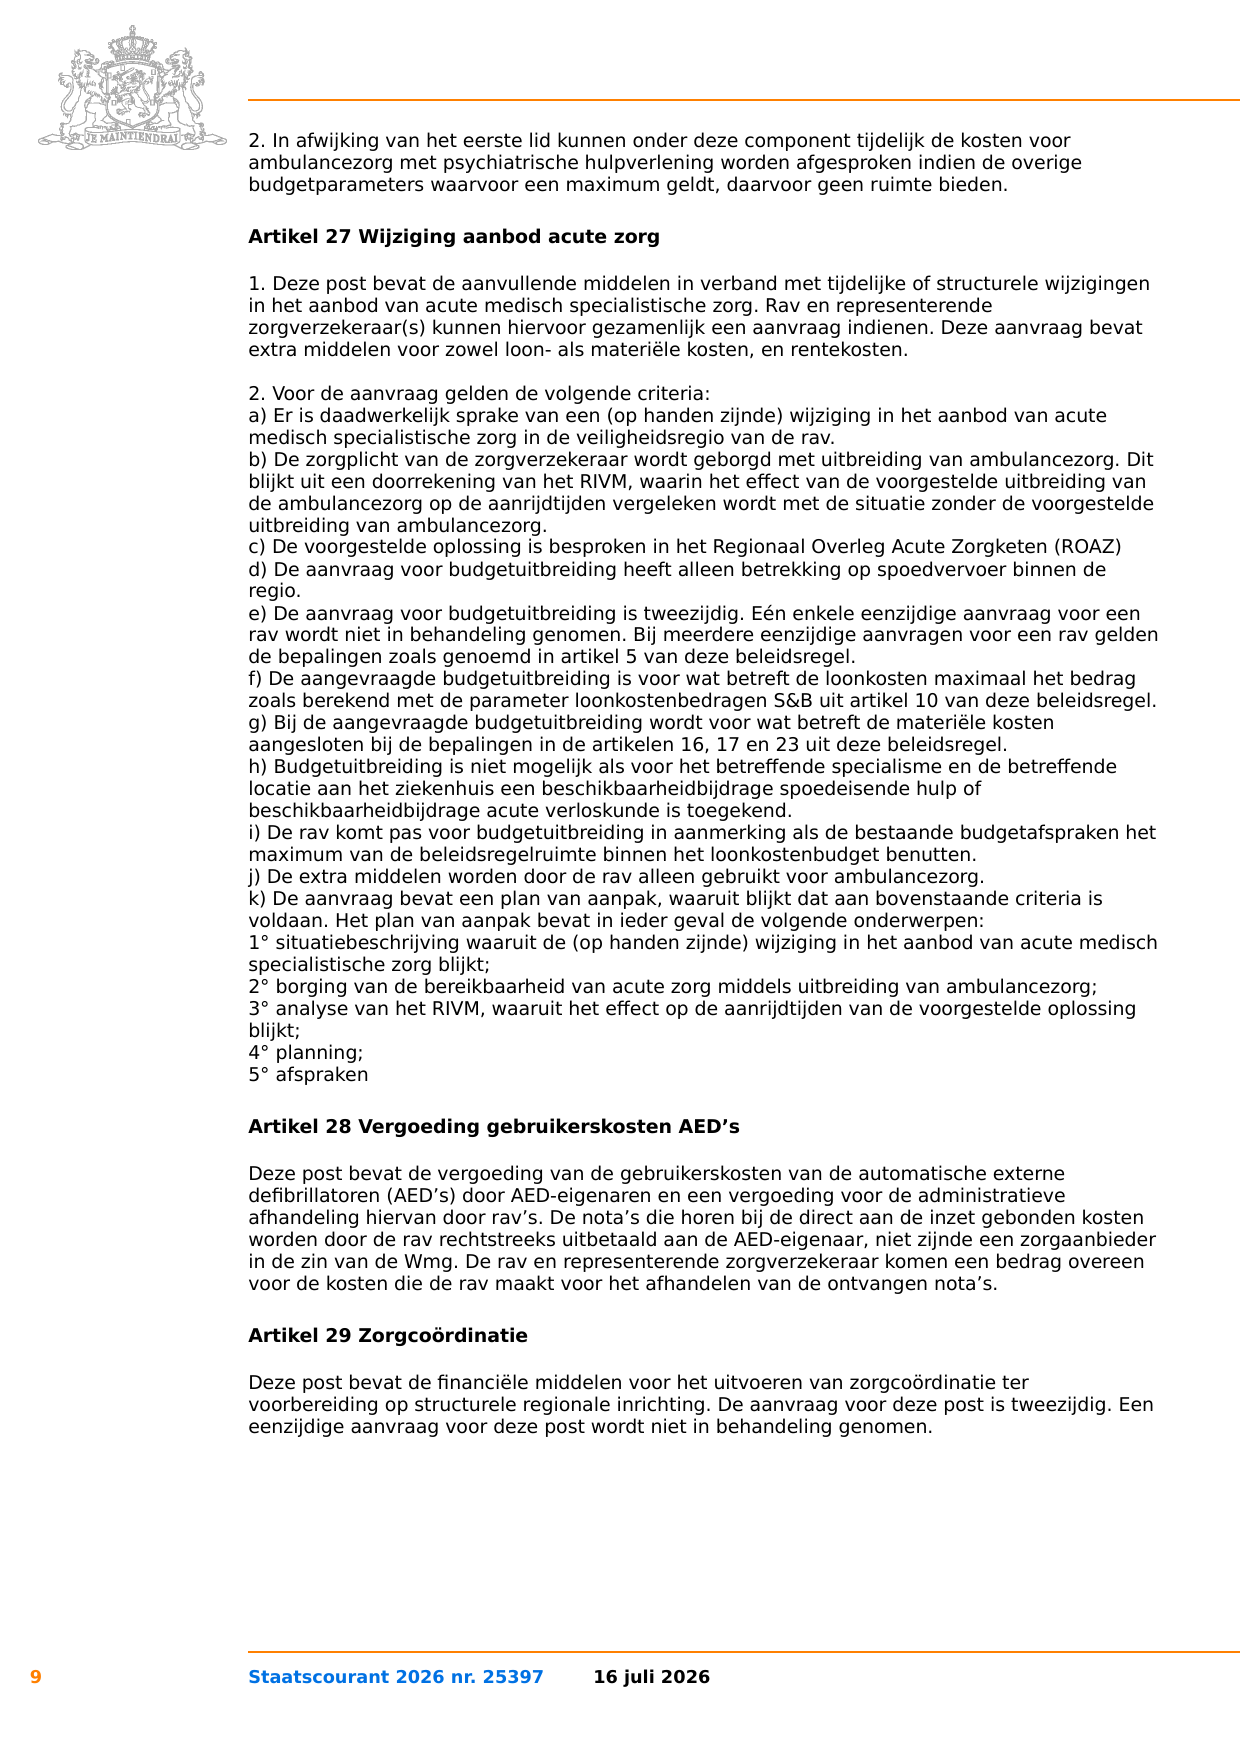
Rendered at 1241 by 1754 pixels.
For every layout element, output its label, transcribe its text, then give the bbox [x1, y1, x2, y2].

subtitle Artikel 27 Wijziging aanbod acute zorg [248, 226, 1163, 248]
text 3° analyse van het RIVM, waaruit het effect op de aanrijdtijden van de voorgestelde oplossing blijkt; [248, 998, 1163, 1042]
text Deze post bevat de financiële middelen voor het uitvoeren van zorgcoördinatie ter voorbereiding op structurele regionale inrichting. De aanvraag voor deze post is tweezijdig. Een eenzijdige aanvraag voor deze post wordt niet in behandeling genomen. [248, 1372, 1163, 1438]
text h) Budgetuitbreiding is niet mogelijk als voor het betreffende specialisme en de betreffende locatie aan het ziekenhuis een beschikbaarheidbijdrage spoedeisende hulp of beschikbaarheidbijdrage acute verloskunde is toegekend. [248, 756, 1163, 822]
text 1. Deze post bevat de aanvullende middelen in verband met tijdelijke of structurele wijzigingen in het aanbod van acute medisch specialistische zorg. Rav en representerende zorgverzekeraar(s) kunnen hiervoor gezamenlijk een aanvraag indienen. Deze aanvraag bevat extra middelen voor zowel loon- als materiële kosten, en rentekosten. [248, 273, 1163, 361]
text e) De aanvraag voor budgetuitbreiding is tweezijdig. Eén enkele eenzijdige aanvraag voor een rav wordt niet in behandeling genomen. Bij meerdere eenzijdige aanvragen voor een rav gelden de bepalingen zoals genoemd in artikel 5 van deze beleidsregel. [248, 602, 1163, 668]
text Deze post bevat de vergoeding van de gebruikerskosten van de automatische externe defibrillatoren (AED’s) door AED-eigenaren en een vergoeding voor de administratieve afhandeling hiervan door rav’s. De nota’s die horen bij de direct aan de inzet gebonden kosten worden door de rav rechtstreeks uitbetaald aan de AED-eigenaar, niet zijnde een zorgaanbieder in de zin van de Wmg. De rav en representerende zorgverzekeraar komen een bedrag overeen voor de kosten die de rav maakt voor het afhandelen van de ontvangen nota’s. [248, 1163, 1163, 1295]
text 4° planning; [248, 1042, 1163, 1064]
text d) De aanvraag voor budgetuitbreiding heeft alleen betrekking op spoedvervoer binnen de regio. [248, 558, 1163, 602]
subtitle Artikel 29 Zorgcoördinatie [248, 1325, 1163, 1347]
text f) De aangevraagde budgetuitbreiding is voor wat betreft de loonkosten maximaal het bedrag zoals berekend met de parameter loonkostenbedragen S&B uit artikel 10 van deze beleidsregel. [248, 668, 1163, 712]
text k) De aanvraag bevat een plan van aanpak, waaruit blijkt dat aan bovenstaande criteria is voldaan. Het plan van aanpak bevat in ieder geval de volgende onderwerpen: [248, 888, 1163, 932]
text i) De rav komt pas voor budgetuitbreiding in aanmerking als de bestaande budgetafspraken het maximum van de beleidsregelruimte binnen het loonkostenbudget benutten. [248, 822, 1163, 866]
text 2. In afwijking van het eerste lid kunnen onder deze component tijdelijk de kosten voor ambulancezorg met psychiatrische hulpverlening worden afgesproken indien de overige budgetparameters waarvoor een maximum geldt, daarvoor geen ruimte bieden. [248, 130, 1163, 196]
subtitle Artikel 28 Vergoeding gebruikerskosten AED’s [248, 1116, 1163, 1138]
text j) De extra middelen worden door de rav alleen gebruikt voor ambulancezorg. [248, 866, 1163, 888]
text g) Bij de aangevraagde budgetuitbreiding wordt voor wat betreft de materiële kosten aangesloten bij de bepalingen in de artikelen 16, 17 en 23 uit deze beleidsregel. [248, 712, 1163, 756]
picture [38, 25, 227, 150]
text 2. Voor de aanvraag gelden de volgende criteria: [248, 383, 1163, 404]
text 1° situatiebeschrijving waaruit de (op handen zijnde) wijziging in het aanbod van acute medisch specialistische zorg blijkt; [248, 932, 1163, 976]
text a) Er is daadwerkelijk sprake van een (op handen zijnde) wijziging in het aanbod van acute medisch specialistische zorg in de veiligheidsregio van de rav. [248, 404, 1163, 448]
text 2° borging van de bereikbaarheid van acute zorg middels uitbreiding van ambulancezorg; [248, 976, 1163, 998]
text 5° afspraken [248, 1064, 1163, 1086]
text c) De voorgestelde oplossing is besproken in het Regionaal Overleg Acute Zorgketen (ROAZ) [248, 536, 1163, 558]
text b) De zorgplicht van de zorgverzekeraar wordt geborgd met uitbreiding van ambulancezorg. Dit blijkt uit een doorrekening van het RIVM, waarin het effect van de voorgestelde uitbreiding van de ambulancezorg op de aanrijdtijden vergeleken wordt met de situatie zonder de voorgestelde uitbreiding van ambulancezorg. [248, 448, 1163, 536]
